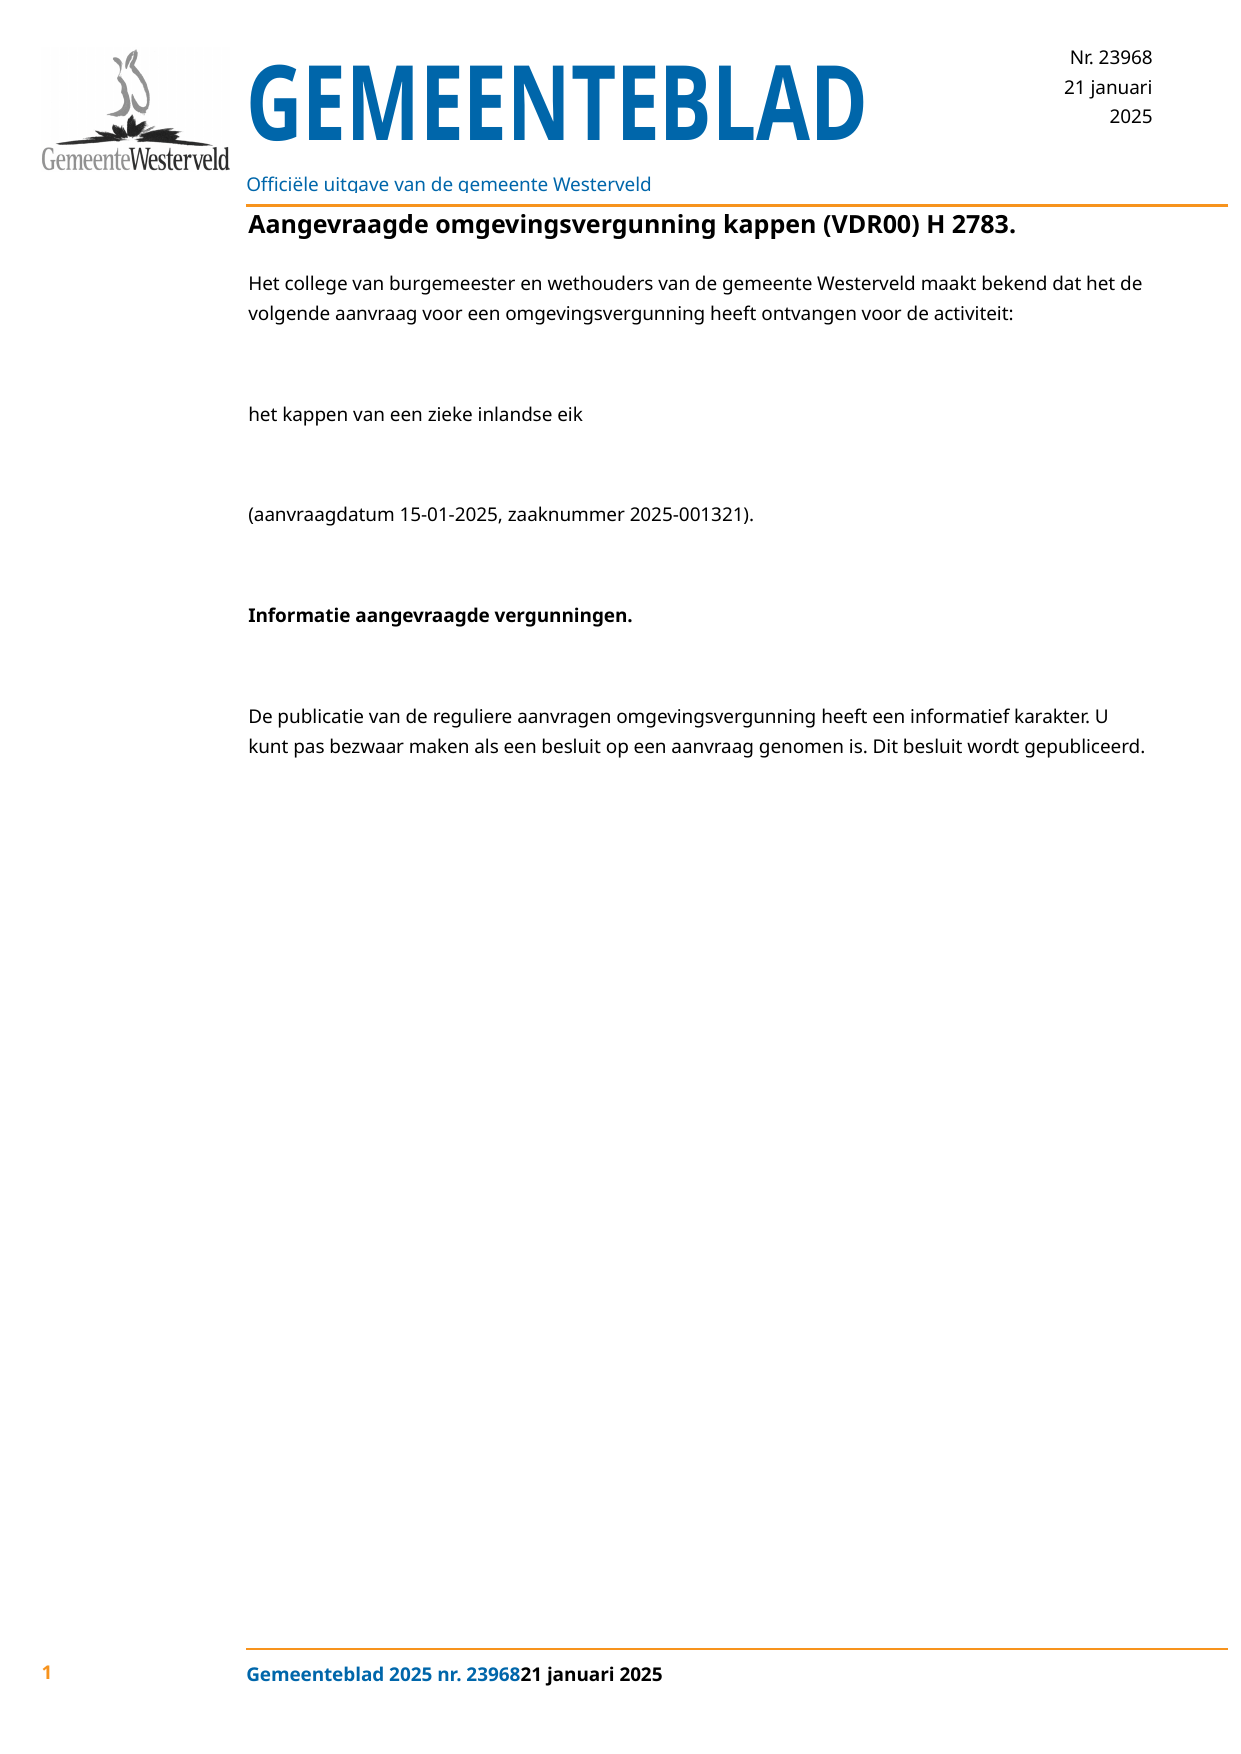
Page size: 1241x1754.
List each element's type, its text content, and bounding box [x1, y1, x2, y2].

text (aanvraagdatum 15-01-2025, zaaknummer 2025-001321). [248, 502, 1152, 527]
text Informatie aangevraagde vergunningen. [248, 602, 1152, 628]
text Aangevraagde omgevingsvergunning kappen (VDR00) H 2783. [248, 207, 1152, 241]
text De publicatie van de reguliere aanvragen omgevingsvergunning heeft een informatief karakter. U kunt pas bezwaar maken als een besluit op een aanvraag genomen is. Dit besluit wordt gepubliceerd. [248, 703, 1152, 758]
picture [41, 47, 231, 172]
text Het college van burgemeester en wethouders van de gemeente Westerveld maakt bekend dat het de volgende aanvraag voor een omgevingsvergunning heeft ontvangen voor de activiteit: [248, 270, 1152, 326]
text het kappen van een zieke inlandse eik [248, 401, 1152, 426]
